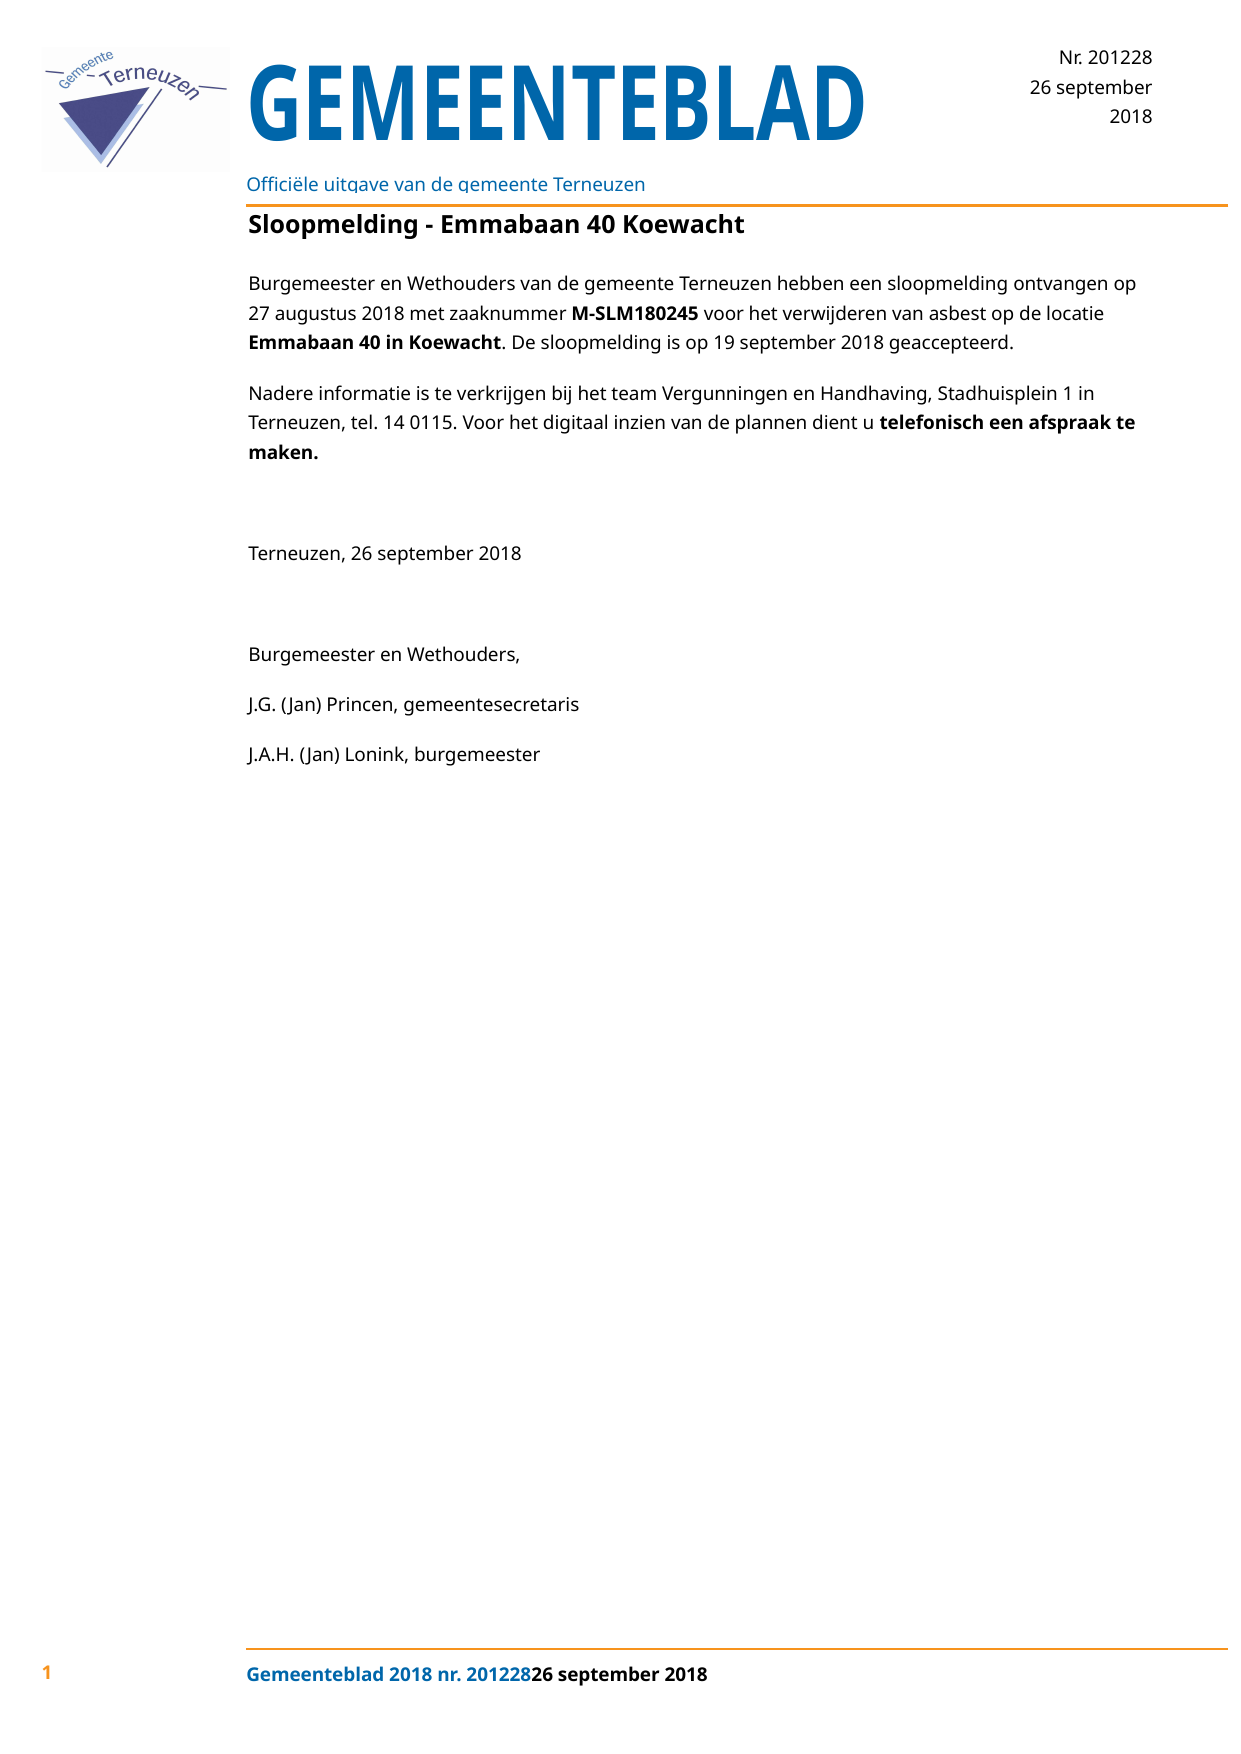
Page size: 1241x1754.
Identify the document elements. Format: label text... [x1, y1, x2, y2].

text Burgemeester en Wethouders van de gemeente Terneuzen hebben een sloopmelding ontvangen op 27 augustus 2018 met zaaknummer M-SLM180245 voor het verwijderen van asbest op de locatie Emmabaan 40 in Koewacht. De sloopmelding is op 19 september 2018 geaccepteerd. [248, 270, 1152, 355]
text Terneuzen, 26 september 2018 [248, 540, 1152, 566]
text Sloopmelding - Emmabaan 40 Koewacht [248, 207, 1152, 241]
text Burgemeester en Wethouders, [248, 641, 1152, 666]
text Nadere informatie is te verkrijgen bij het team Vergunningen en Handhaving, Stadhuisplein 1 in Terneuzen, tel. 14 0115. Voor het digitaal inzien van de plannen dient u telefonisch een afspraak te maken. [248, 380, 1152, 465]
text J.G. (Jan) Princen, gemeentesecretaris [248, 691, 1152, 717]
picture [41, 47, 231, 172]
text J.A.H. (Jan) Lonink, burgemeester [248, 742, 1152, 767]
